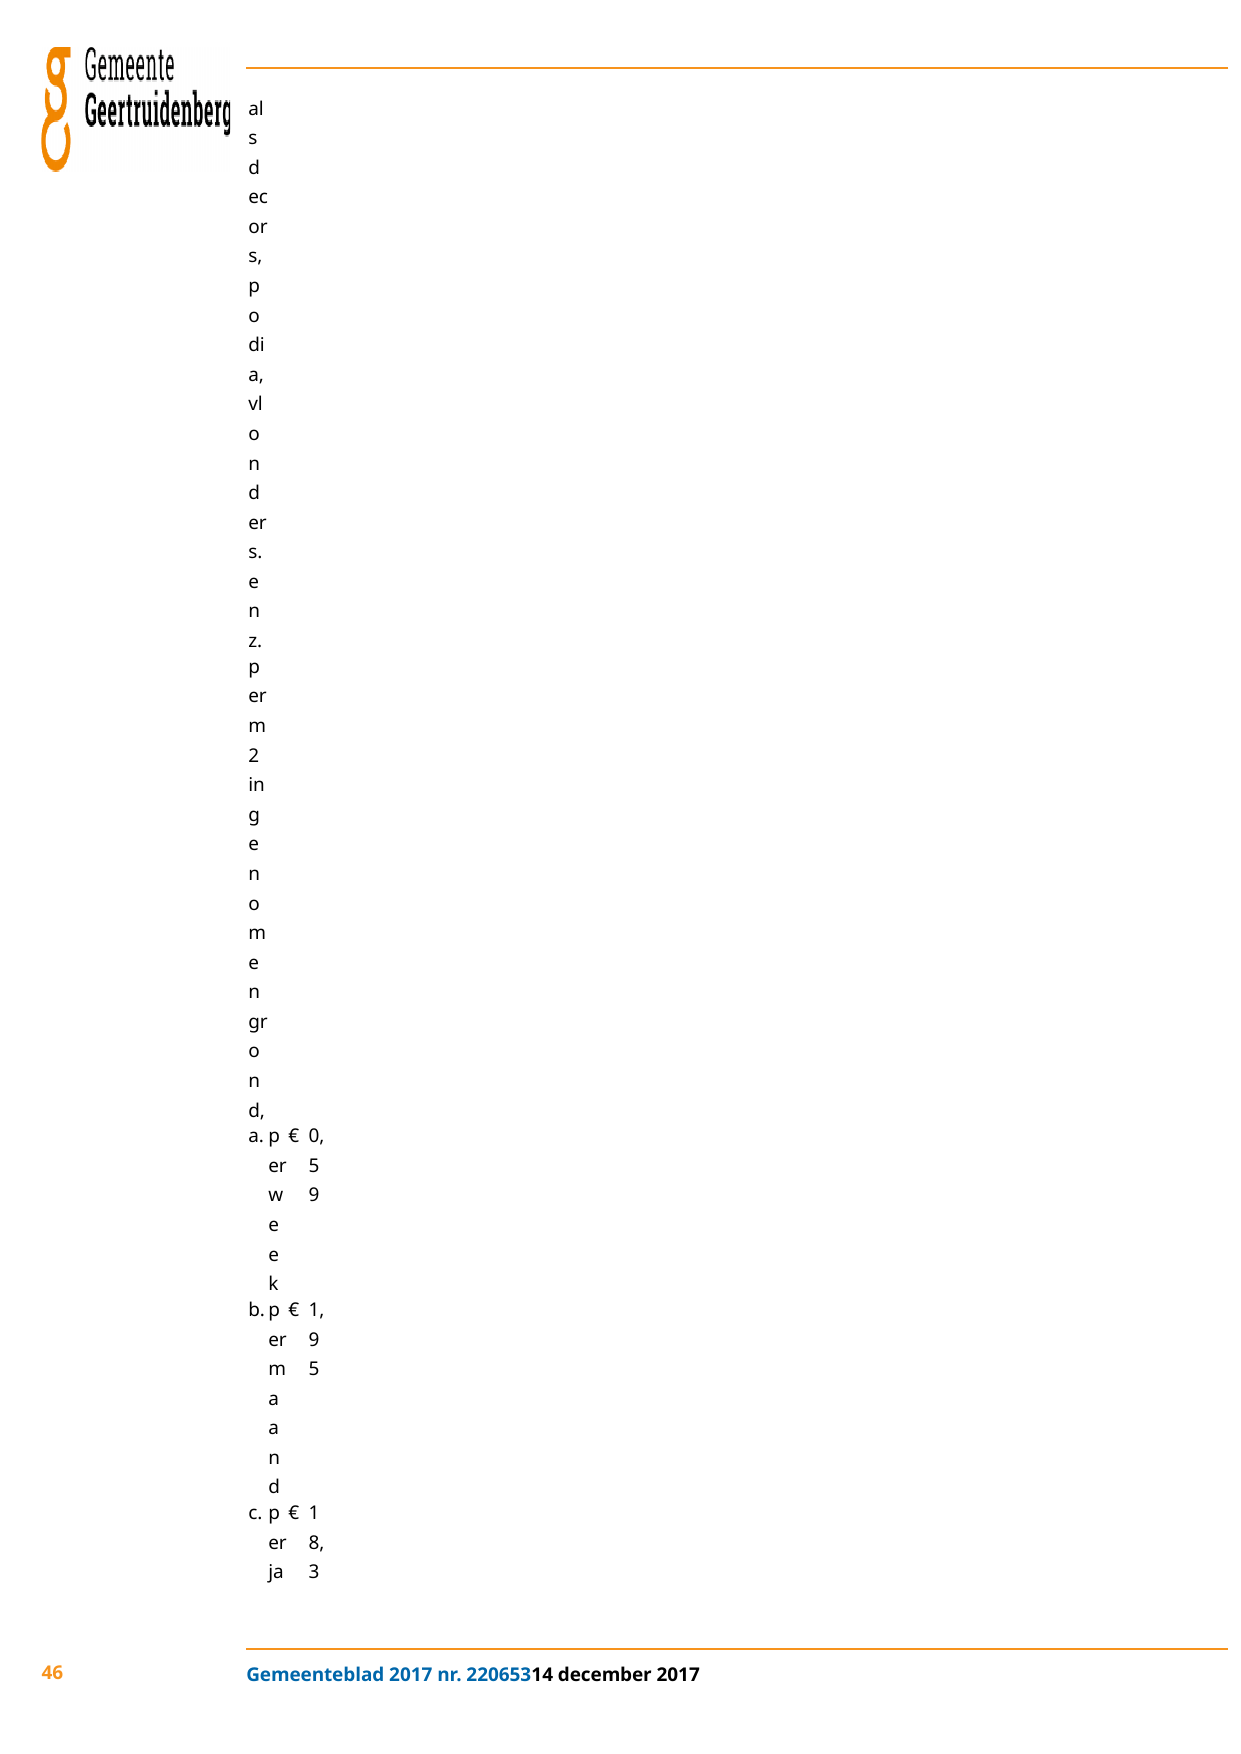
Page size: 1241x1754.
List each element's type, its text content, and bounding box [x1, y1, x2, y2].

table_cell 1,95 [308, 1296, 328, 1499]
table_cell per ja [268, 1499, 288, 1584]
table_cell per maand [268, 1296, 288, 1499]
table_cell c. [248, 1499, 268, 1584]
table_cell a. [248, 1123, 268, 1296]
table_cell 18,3 [308, 1499, 328, 1584]
table_cell € [288, 1296, 308, 1499]
table_cell per m2 ingenomen grond, [248, 653, 268, 1122]
table_cell per week [268, 1123, 288, 1296]
table_cell € [288, 1123, 308, 1296]
table_cell [268, 95, 288, 653]
table_cell [288, 653, 308, 1122]
table_cell [288, 95, 308, 653]
table_cell b. [248, 1296, 268, 1499]
table_cell als decors, podia, vlonders. enz. [248, 95, 268, 653]
table_cell € [288, 1499, 308, 1584]
picture [41, 47, 231, 172]
table_cell [268, 653, 288, 1122]
table_cell 0,59 [308, 1123, 328, 1296]
